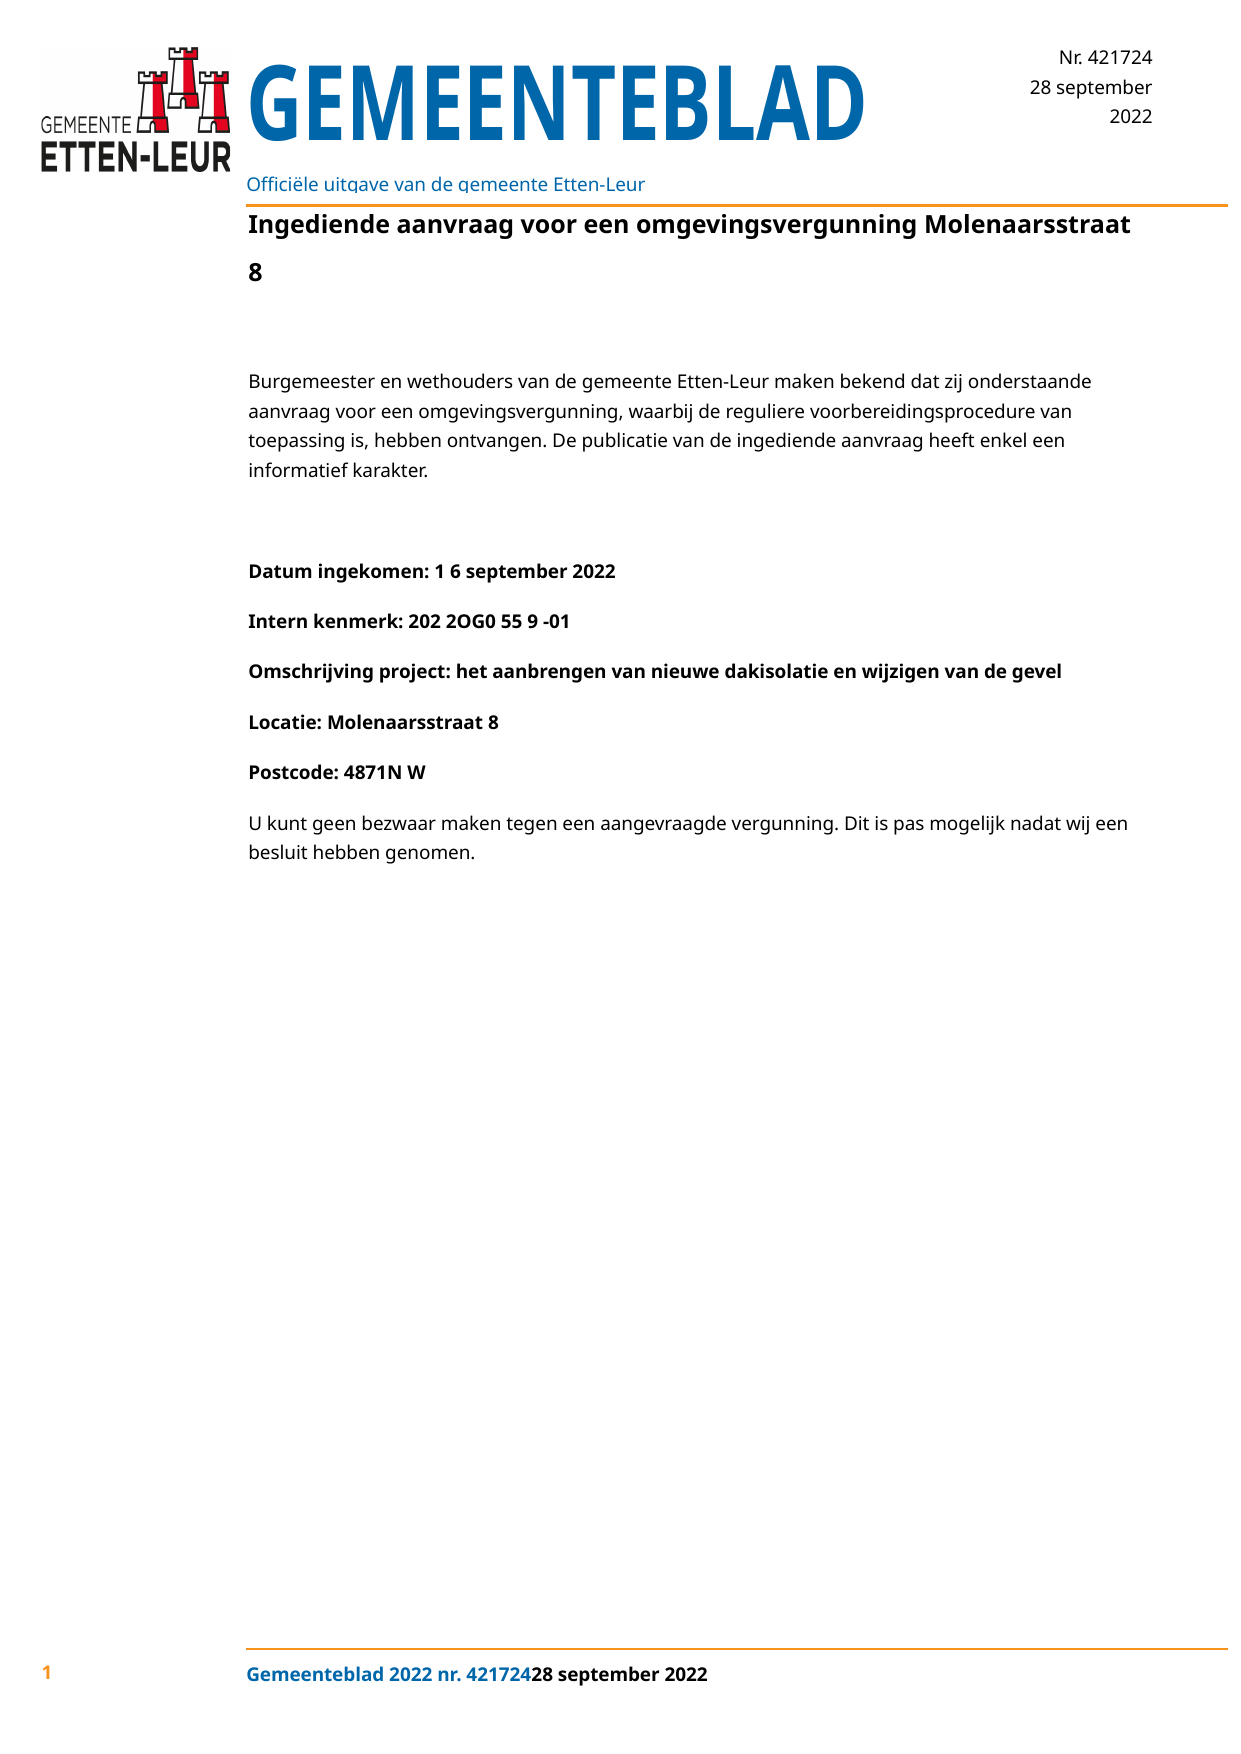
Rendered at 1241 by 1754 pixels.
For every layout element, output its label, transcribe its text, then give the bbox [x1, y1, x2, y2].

text Intern kenmerk: 202 2OG0 55 9 -01 [248, 608, 1152, 634]
text Locatie: Molenaarsstraat 8 [248, 709, 1152, 735]
text Ingediende aanvraag voor een omgevingsvergunning Molenaarsstraat 8 [248, 207, 1152, 288]
picture [41, 47, 231, 172]
text Datum ingekomen: 1 6 september 2022 [248, 558, 1152, 584]
text U kunt geen bezwaar maken tegen een aangevraagde vergunning. Dit is pas mogelijk nadat wij een besluit hebben genomen. [248, 810, 1152, 865]
text Omschrijving project: het aanbrengen van nieuwe dakisolatie en wijzigen van de gevel [248, 659, 1152, 684]
text Burgemeester en wethouders van de gemeente Etten-Leur maken bekend dat zij onderstaande aanvraag voor een omgevingsvergunning, waarbij de reguliere voorbereidingsprocedure van toepassing is, hebben ontvangen. De publicatie van de ingediende aanvraag heeft enkel een informatief karakter. [248, 368, 1152, 483]
text Postcode: 4871N W [248, 759, 1152, 785]
